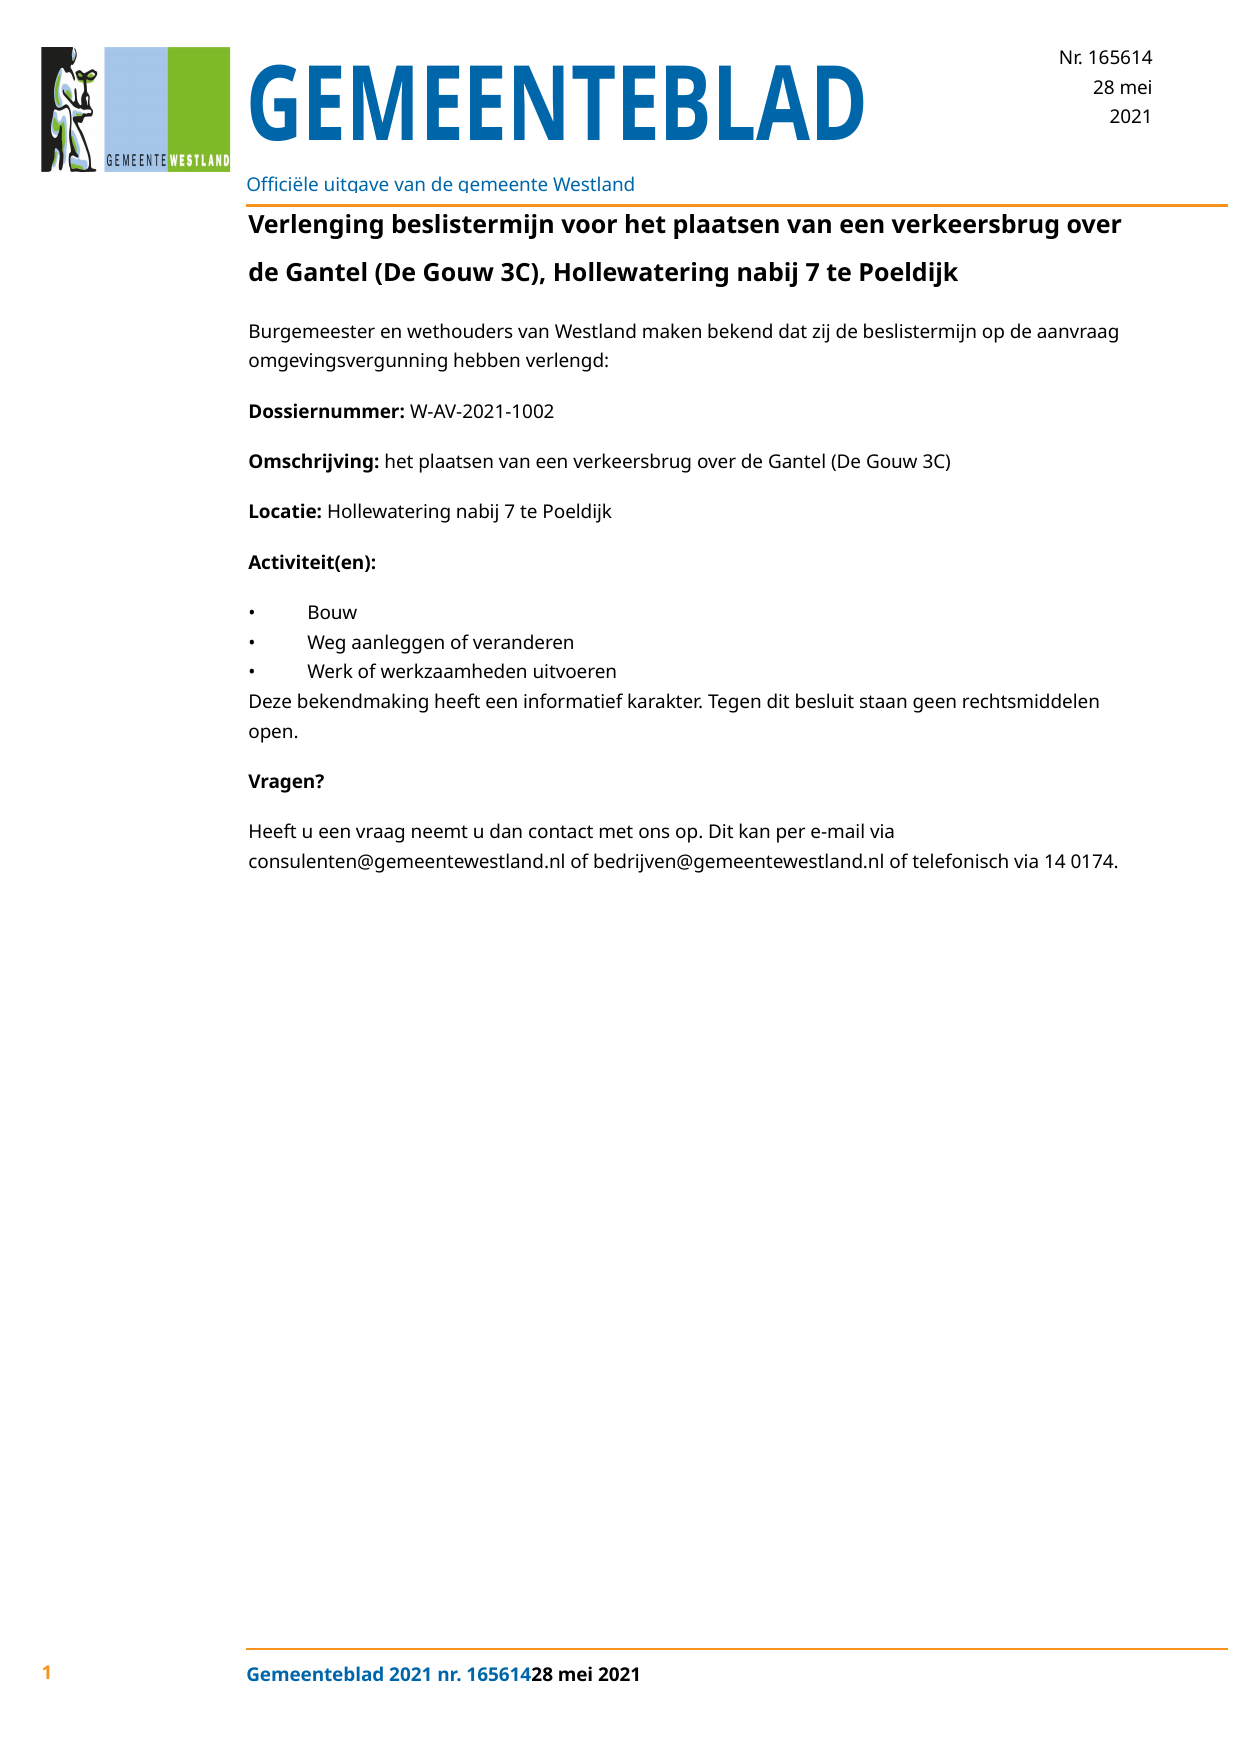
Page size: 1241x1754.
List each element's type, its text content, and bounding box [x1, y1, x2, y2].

text Locatie: Hollewatering nabij 7 te Poeldijk [248, 499, 1152, 524]
text Activiteit(en): [248, 549, 1152, 575]
list Bouw [248, 599, 1152, 625]
picture [41, 47, 231, 172]
list Werk of werkzaamheden uitvoeren [248, 659, 1152, 684]
text Burgemeester en wethouders van Westland maken bekend dat zij de beslistermijn op de aanvraag omgevingsvergunning hebben verlengd: [248, 318, 1152, 373]
text Dossiernummer: W-AV-2021-1002 [248, 398, 1152, 424]
text Deze bekendmaking heeft een informatief karakter. Tegen dit besluit staan geen rechtsmiddelen open. [248, 688, 1152, 744]
list Weg aanleggen of veranderen [248, 629, 1152, 655]
text Verlenging beslistermijn voor het plaatsen van een verkeersbrug over de Gantel (De Gouw 3C), Hollewatering nabij 7 te Poeldijk [248, 207, 1152, 288]
text Omschrijving: het plaatsen van een verkeersbrug over de Gantel (De Gouw 3C) [248, 448, 1152, 474]
text Heeft u een vraag neemt u dan contact met ons op. Dit kan per e-mail via consulenten@gemeentewestland.nl of bedrijven@gemeentewestland.nl of telefonisch via 14 0174. [248, 819, 1152, 874]
text Vragen? [248, 768, 1152, 794]
